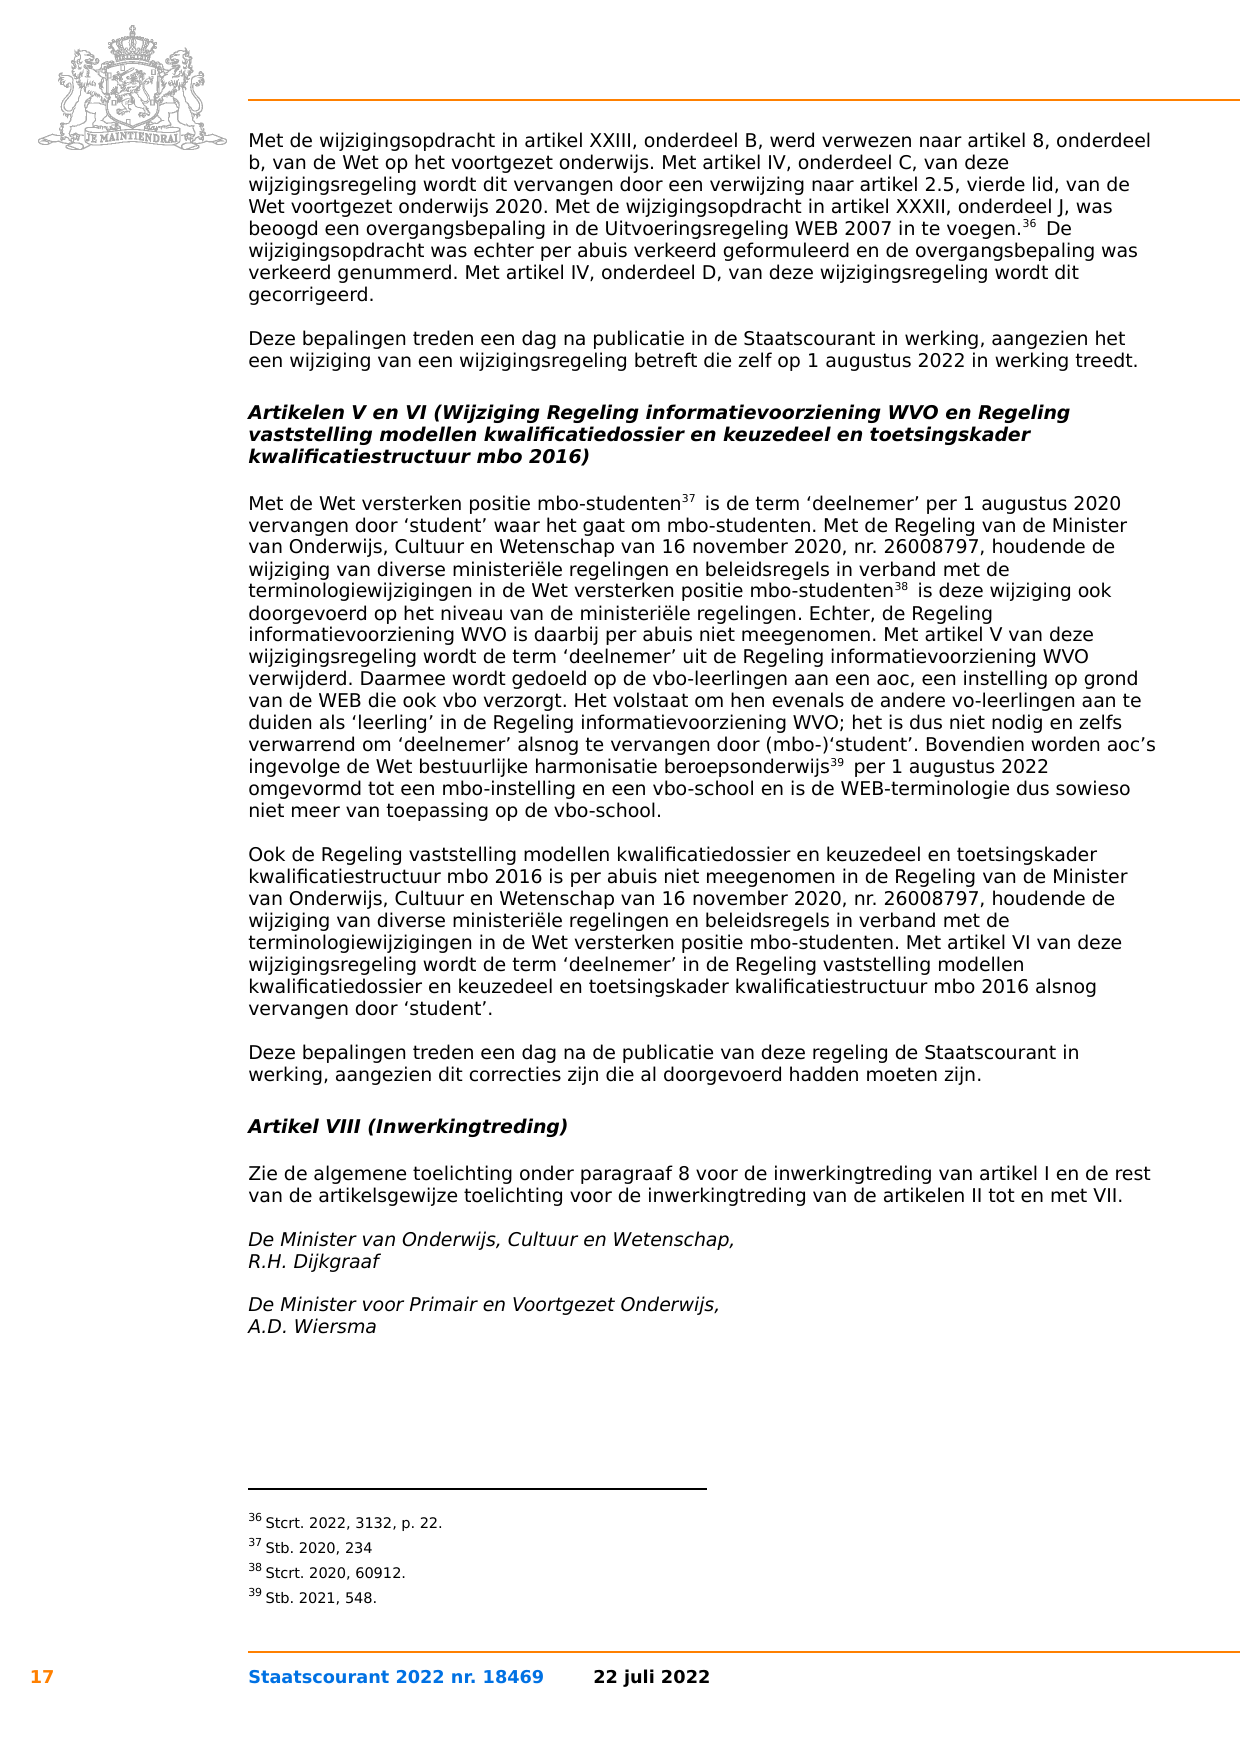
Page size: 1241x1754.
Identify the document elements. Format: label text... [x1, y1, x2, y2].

text De Minister van Onderwijs, Cultuur en Wetenschap, R.H. Dijkgraaf [248, 1228, 1163, 1272]
text Stcrt. 2022, 3132, p. 22. [248, 1511, 1163, 1533]
text Met de Wet versterken positie mbo-studenten is de term ‘deelnemer’ per 1 augustus 2020 vervangen door ‘student’ waar het gaat om mbo-studenten. Met de Regeling van de Minister van Onderwijs, Cultuur en Wetenschap van 16 november 2020, nr. 26008797, houdende de wijziging van diverse ministeriële regelingen en beleidsregels in verband met de terminologiewijzigingen in de Wet versterken positie mbo-studenten is deze wijziging ook doorgevoerd op het niveau van de ministeriële regelingen. Echter, de Regeling informatievoorziening WVO is daarbij per abuis niet meegenomen. Met artikel V van deze wijzigingsregeling wordt de term ‘deelnemer’ uit de Regeling informatievoorziening WVO verwijderd. Daarmee wordt gedoeld op de vbo-leerlingen aan een aoc, een instelling op grond van de WEB die ook vbo verzorgt. Het volstaat om hen evenals de andere vo-leerlingen aan te duiden als ‘leerling’ in de Regeling informatievoorziening WVO; het is dus niet nodig en zelfs verwarrend om ‘deelnemer’ alsnog te vervangen door (mbo-)‘student’. Bovendien worden aoc’s ingevolge de Wet bestuurlijke harmonisatie beroepsonderwijs per 1 augustus 2022 omgevormd tot een mbo-instelling en een vbo-school en is de WEB-terminologie dus sowieso niet meer van toepassing op de vbo-school. [248, 492, 1163, 822]
text Stb. 2021, 548. [248, 1586, 1163, 1608]
subtitle Artikelen V en VI (Wijziging Regeling informatievoorziening WVO en Regeling vaststelling modellen kwalificatiedossier en keuzedeel en toetsingskader kwalificatiestructuur mbo 2016) [248, 402, 1163, 467]
text Deze bepalingen treden een dag na publicatie in de Staatscourant in werking, aangezien het een wijziging van een wijzigingsregeling betreft die zelf op 1 augustus 2022 in werking treedt. [248, 328, 1163, 372]
text Stb. 2020, 234 [248, 1536, 1163, 1558]
text Deze bepalingen treden een dag na de publicatie van deze regeling de Staatscourant in werking, aangezien dit correcties zijn die al doorgevoerd hadden moeten zijn. [248, 1042, 1163, 1086]
subtitle Artikel VIII (Inwerkingtreding) [248, 1116, 1163, 1138]
text Stcrt. 2020, 60912. [248, 1561, 1163, 1583]
text Zie de algemene toelichting onder paragraaf 8 voor de inwerkingtreding van artikel I en de rest van de artikelsgewijze toelichting voor de inwerkingtreding van de artikelen II tot en met VII. [248, 1163, 1163, 1207]
text De Minister voor Primair en Voortgezet Onderwijs, A.D. Wiersma [248, 1294, 1163, 1338]
text Ook de Regeling vaststelling modellen kwalificatiedossier en keuzedeel en toetsingskader kwalificatiestructuur mbo 2016 is per abuis niet meegenomen in de Regeling van de Minister van Onderwijs, Cultuur en Wetenschap van 16 november 2020, nr. 26008797, houdende de wijziging van diverse ministeriële regelingen en beleidsregels in verband met de terminologiewijzigingen in de Wet versterken positie mbo-studenten. Met artikel VI van deze wijzigingsregeling wordt de term ‘deelnemer’ in de Regeling vaststelling modellen kwalificatiedossier en keuzedeel en toetsingskader kwalificatiestructuur mbo 2016 alsnog vervangen door ‘student’. [248, 844, 1163, 1020]
picture [38, 25, 227, 150]
text Met de wijzigingsopdracht in artikel XXIII, onderdeel B, werd verwezen naar artikel 8, onderdeel b, van de Wet op het voortgezet onderwijs. Met artikel IV, onderdeel C, van deze wijzigingsregeling wordt dit vervangen door een verwijzing naar artikel 2.5, vierde lid, van de Wet voortgezet onderwijs 2020. Met de wijzigingsopdracht in artikel XXXII, onderdeel J, was beoogd een overgangsbepaling in de Uitvoeringsregeling WEB 2007 in te voegen. De wijzigingsopdracht was echter per abuis verkeerd geformuleerd en de overgangsbepaling was verkeerd genummerd. Met artikel IV, onderdeel D, van deze wijzigingsregeling wordt dit gecorrigeerd. [248, 130, 1163, 306]
